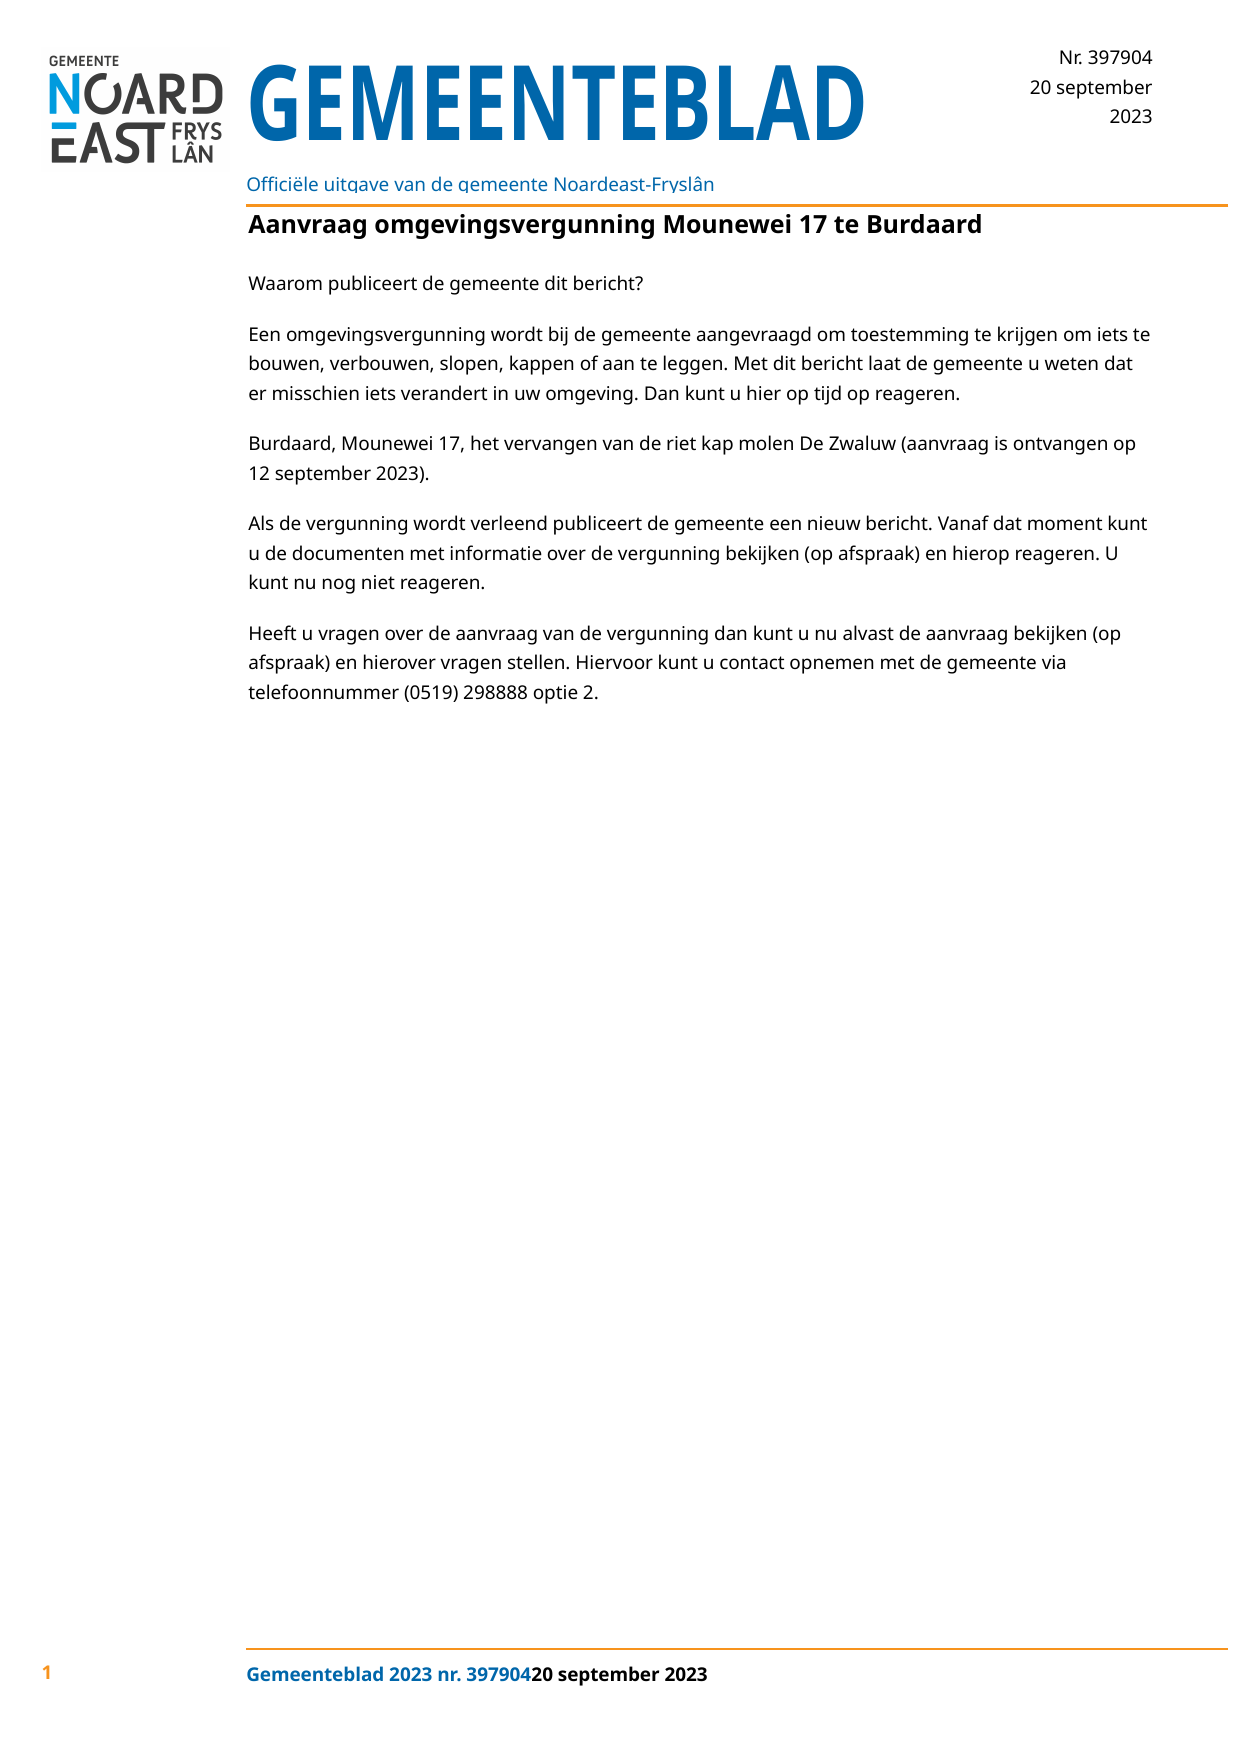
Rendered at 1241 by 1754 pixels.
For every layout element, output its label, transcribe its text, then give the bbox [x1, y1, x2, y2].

text Waarom publiceert de gemeente dit bericht? [248, 270, 1152, 296]
text Als de vergunning wordt verleend publiceert de gemeente een nieuw bericht. Vanaf dat moment kunt u de documenten met informatie over de vergunning bekijken (op afspraak) en hierop reageren. U kunt nu nog niet reageren. [248, 510, 1152, 595]
text Burdaard, Mounewei 17, het vervangen van de riet kap molen De Zwaluw (aanvraag is ontvangen op 12 september 2023). [248, 430, 1152, 486]
text Een omgevingsvergunning wordt bij de gemeente aangevraagd om toestemming te krijgen om iets te bouwen, verbouwen, slopen, kappen of aan te leggen. Met dit bericht laat de gemeente u weten dat er misschien iets verandert in uw omgeving. Dan kunt u hier op tijd op reageren. [248, 321, 1152, 406]
text Aanvraag omgevingsvergunning Mounewei 17 te Burdaard [248, 207, 1152, 241]
text Heeft u vragen over de aanvraag van de vergunning dan kunt u nu alvast de aanvraag bekijken (op afspraak) en hierover vragen stellen. Hiervoor kunt u contact opnemen met de gemeente via telefoonnummer (0519) 298888 optie 2. [248, 620, 1152, 705]
picture [41, 47, 231, 172]
